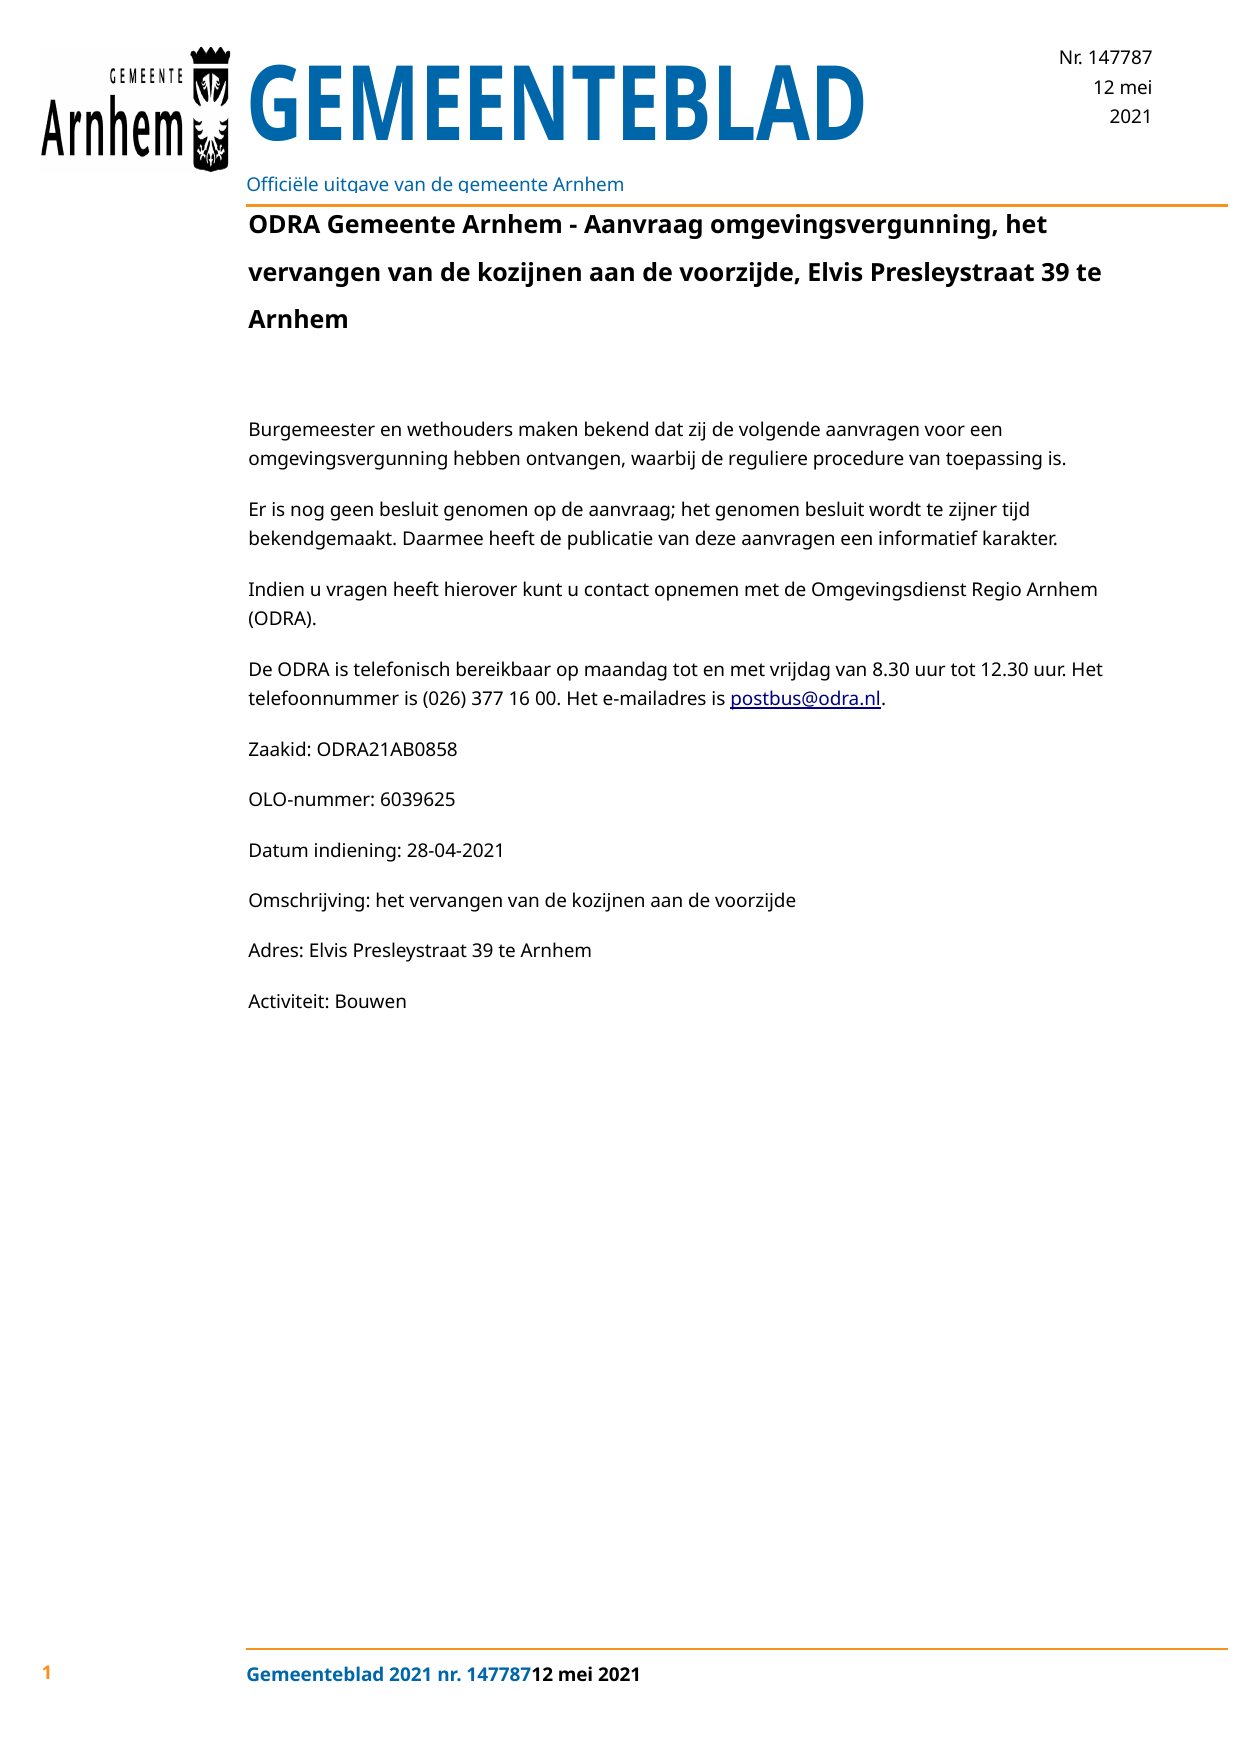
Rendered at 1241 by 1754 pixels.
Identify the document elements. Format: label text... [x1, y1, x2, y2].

text De ODRA is telefonisch bereikbaar op maandag tot en met vrijdag van 8.30 uur tot 12.30 uur. Het telefoonnummer is (026) 377 16 00. Het e-mailadres is postbus@odra.nl. [248, 656, 1152, 711]
text Zaakid: ODRA21AB0858 [248, 736, 1152, 762]
text ODRA Gemeente Arnhem - Aanvraag omgevingsvergunning, het vervangen van de kozijnen aan de voorzijde, Elvis Presleystraat 39 te Arnhem [248, 207, 1152, 336]
text Adres: Elvis Presleystraat 39 te Arnhem [248, 938, 1152, 963]
text Datum indiening: 28-04-2021 [248, 837, 1152, 862]
picture [41, 47, 231, 172]
text Er is nog geen besluit genomen op de aanvraag; het genomen besluit wordt te zijner tijd bekendgemaakt. Daarmee heeft de publicatie van deze aanvragen een informatief karakter. [248, 496, 1152, 551]
text Burgemeester en wethouders maken bekend dat zij de volgende aanvragen voor een omgevingsvergunning hebben ontvangen, waarbij de reguliere procedure van toepassing is. [248, 416, 1152, 471]
text Indien u vragen heeft hierover kunt u contact opnemen met de Omgevingsdienst Regio Arnhem (ODRA). [248, 576, 1152, 631]
text OLO-nummer: 6039625 [248, 786, 1152, 812]
text Omschrijving: het vervangen van de kozijnen aan de voorzijde [248, 887, 1152, 913]
text Activiteit: Bouwen [248, 988, 1152, 1014]
